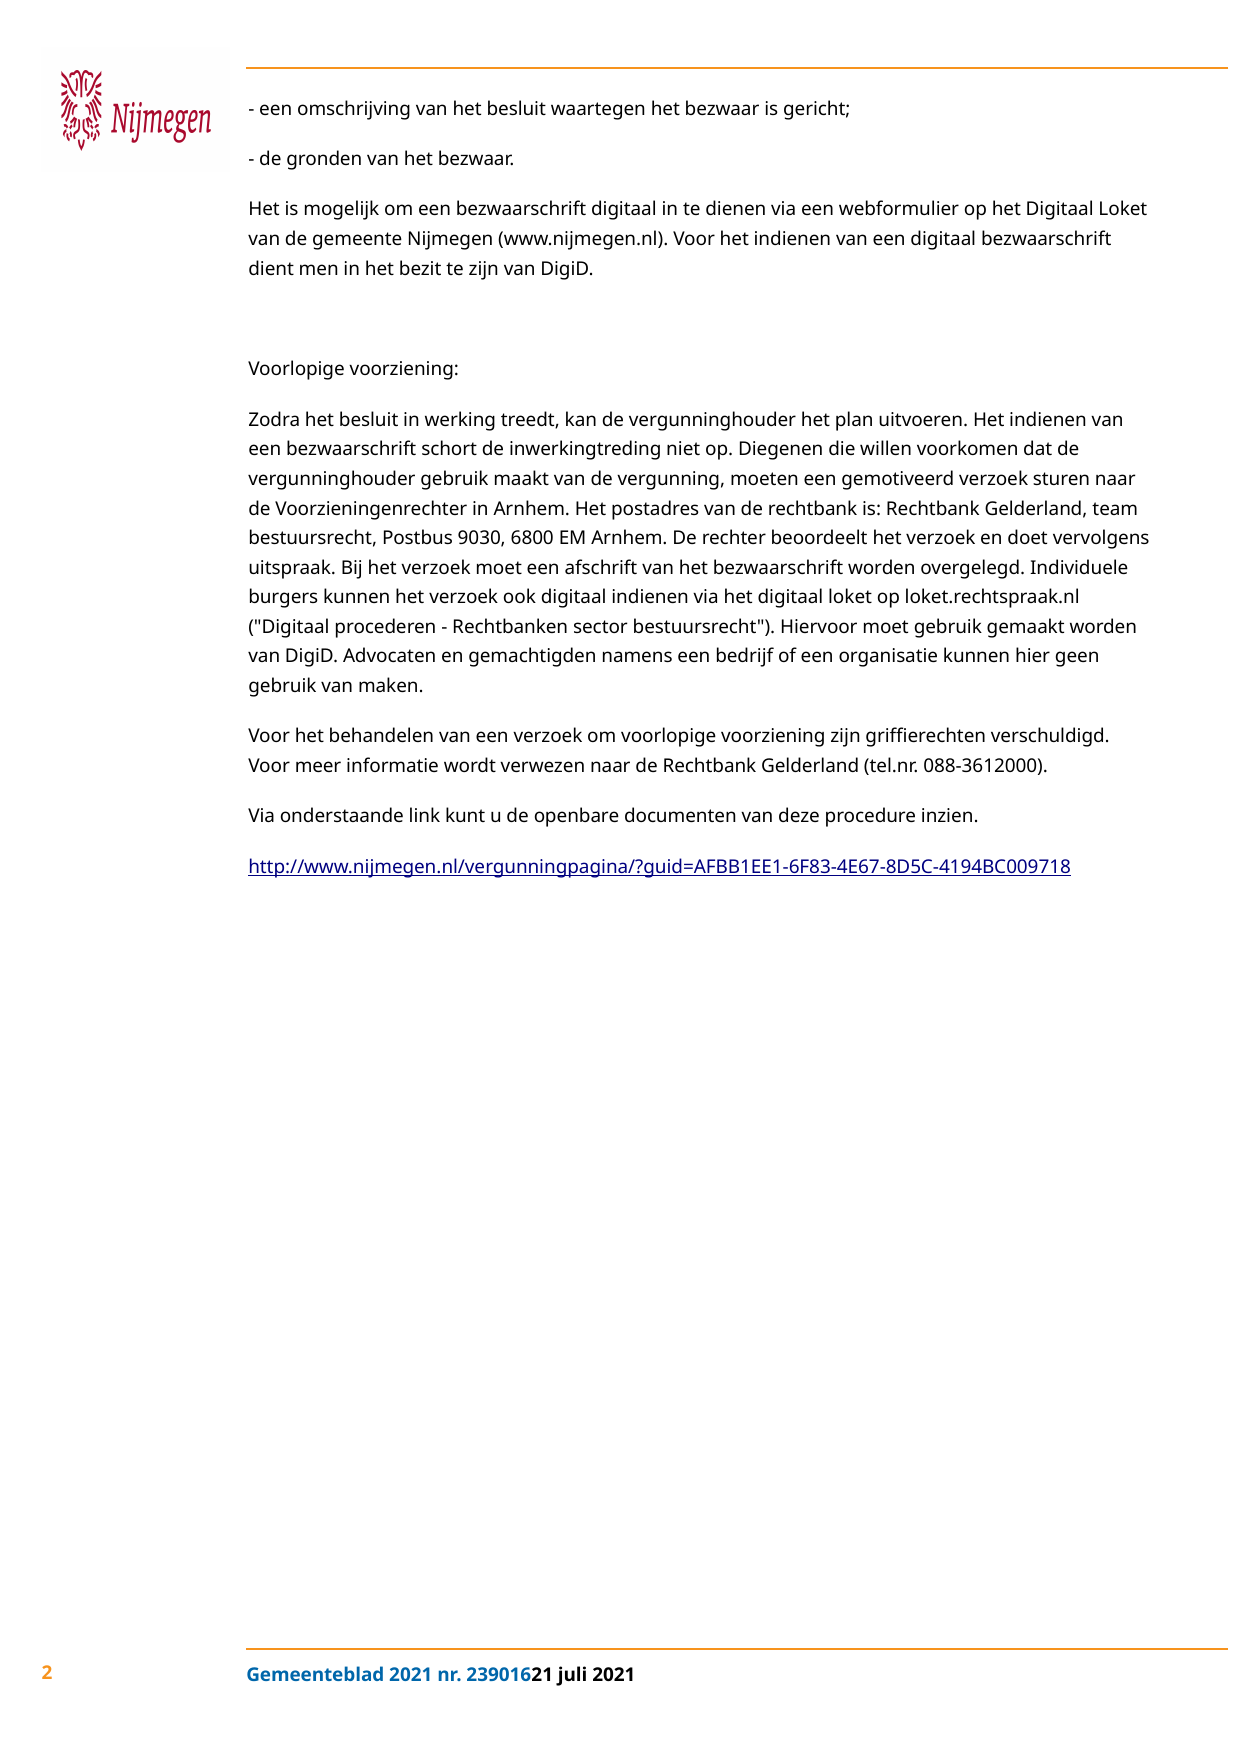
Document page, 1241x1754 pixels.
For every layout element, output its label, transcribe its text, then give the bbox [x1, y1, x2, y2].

text Het is mogelijk om een bezwaarschrift digitaal in te dienen via een webformulier op het Digitaal Loket van de gemeente Nijmegen (www.nijmegen.nl). Voor het indienen van een digitaal bezwaarschrift dient men in het bezit te zijn van DigiD. [248, 196, 1152, 281]
text Zodra het besluit in werking treedt, kan de vergunninghouder het plan uitvoeren. Het indienen van een bezwaarschrift schort de inwerkingtreding niet op. Diegenen die willen voorkomen dat de vergunninghouder gebruik maakt van de vergunning, moeten een gemotiveerd verzoek sturen naar de Voorzieningenrechter in Arnhem. Het postadres van de rechtbank is: Rechtbank Gelderland, team bestuursrecht, Postbus 9030, 6800 EM Arnhem. De rechter beoordeelt het verzoek en doet vervolgens uitspraak. Bij het verzoek moet een afschrift van het bezwaarschrift worden overgelegd. Individuele burgers kunnen het verzoek ook digitaal indienen via het digitaal loket op loket.rechtspraak.nl ("Digitaal procederen - Rechtbanken sector bestuursrecht"). Hiervoor moet gebruik gemaakt worden van DigiD. Advocaten en gemachtigden namens een bedrijf of een organisatie kunnen hier geen gebruik van maken. [248, 406, 1152, 698]
text - een omschrijving van het besluit waartegen het bezwaar is gericht; [248, 95, 1152, 121]
text Voor het behandelen van een verzoek om voorlopige voorziening zijn griffierechten verschuldigd. Voor meer informatie wordt verwezen naar de Rechtbank Gelderland (tel.nr. 088-3612000). [248, 723, 1152, 778]
picture [41, 47, 231, 172]
text Voorlopige voorziening: [248, 356, 1152, 381]
text Via onderstaande link kunt u de openbare documenten van deze procedure inzien. [248, 803, 1152, 828]
text - de gronden van het bezwaar. [248, 145, 1152, 171]
text http://www.nijmegen.nl/vergunningpagina/?guid=AFBB1EE1-6F83-4E67-8D5C-4194BC009718 [248, 853, 1152, 879]
